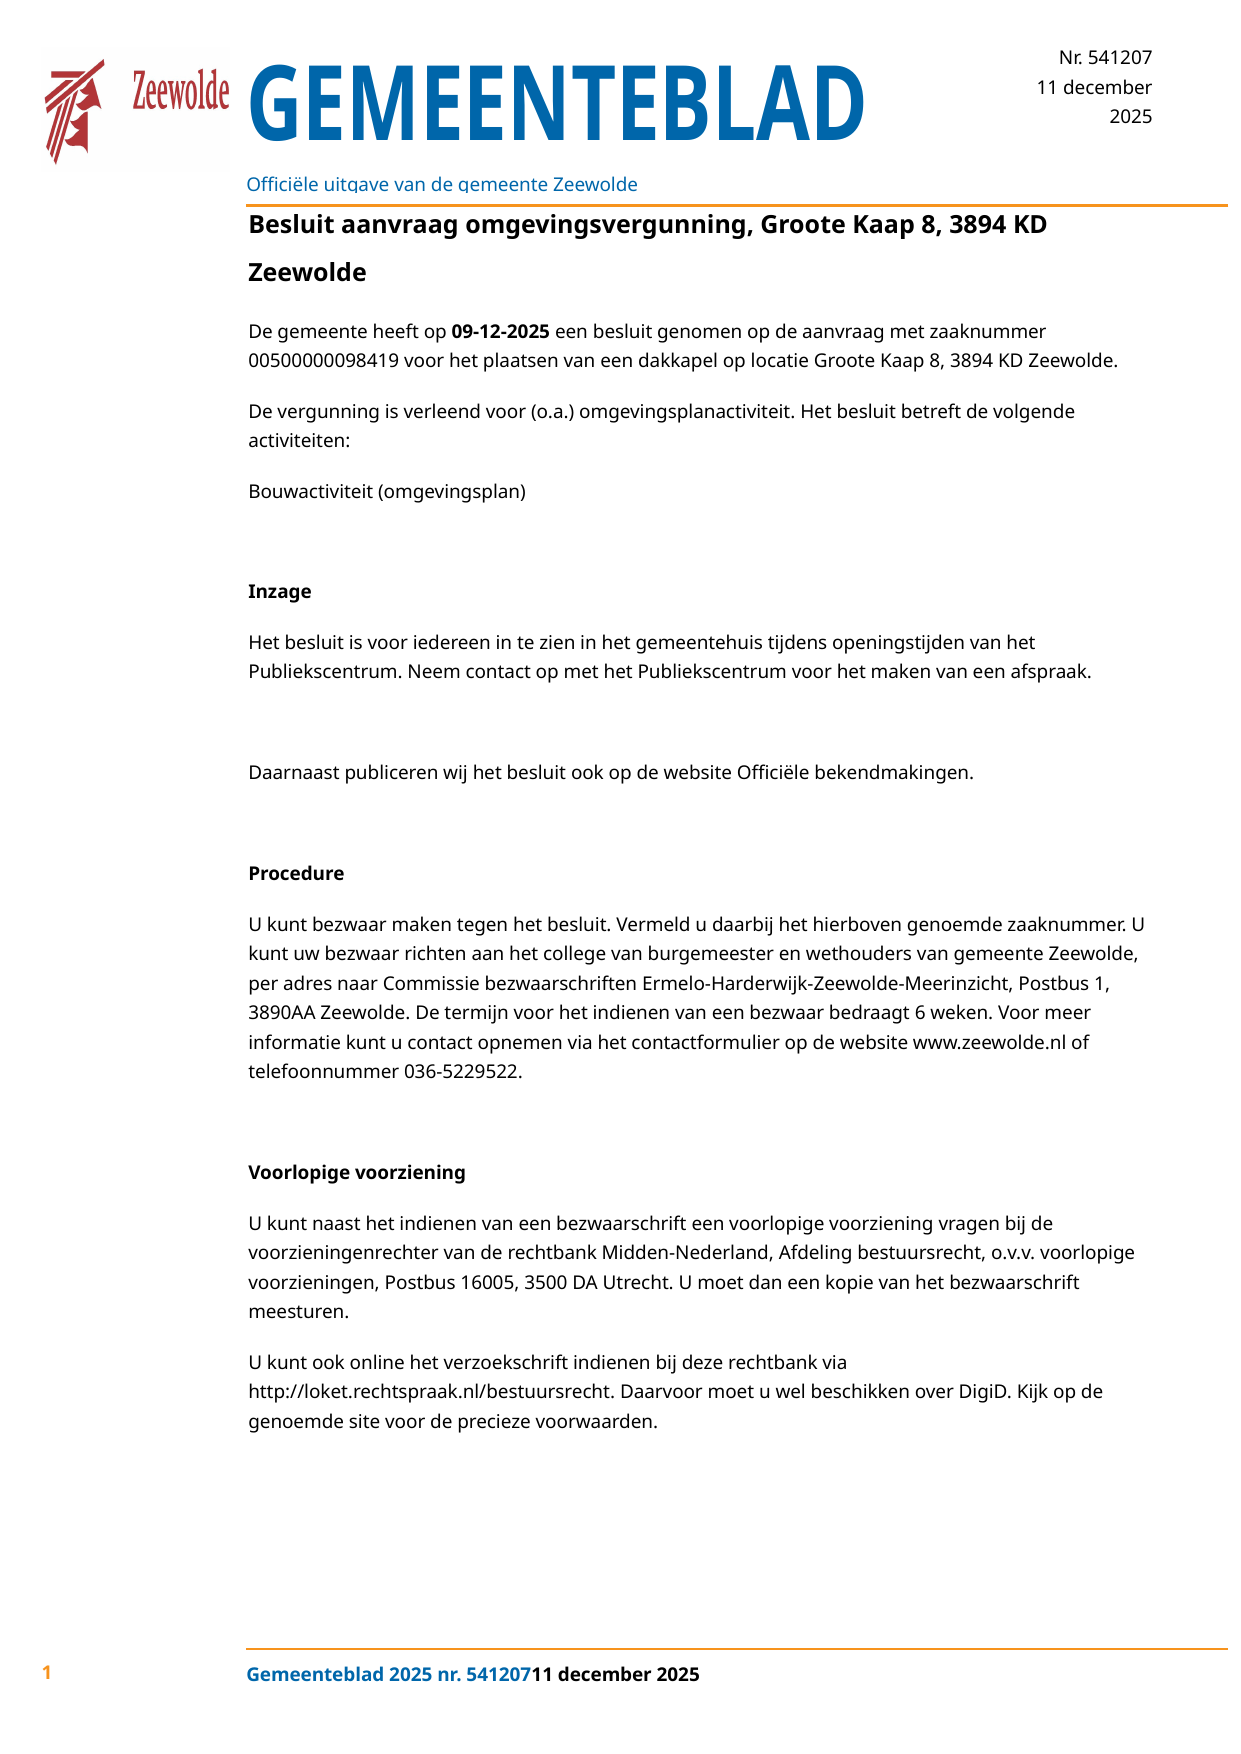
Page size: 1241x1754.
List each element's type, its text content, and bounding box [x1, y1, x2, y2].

text De gemeente heeft op 09-12-2025 een besluit genomen op de aanvraag met zaaknummer 00500000098419 voor het plaatsen van een dakkapel op locatie Groote Kaap 8, 3894 KD Zeewolde. [248, 318, 1152, 373]
text Het besluit is voor iedereen in te zien in het gemeentehuis tijdens openingstijden van het Publiekscentrum. Neem contact op met het Publiekscentrum voor het maken van een afspraak. [248, 629, 1152, 684]
text U kunt bezwaar maken tegen het besluit. Vermeld u daarbij het hierboven genoemde zaaknummer. U kunt uw bezwaar richten aan het college van burgemeester en wethouders van gemeente Zeewolde, per adres naar Commissie bezwaarschriften Ermelo-Harderwijk-Zeewolde-Meerinzicht, Postbus 1, 3890AA Zeewolde. De termijn voor het indienen van een bezwaar bedraagt 6 weken. Voor meer informatie kunt u contact opnemen via het contactformulier op de website www.zeewolde.nl of telefoonnummer 036-5229522. [248, 911, 1152, 1084]
picture [41, 47, 231, 172]
text Daarnaast publiceren wij het besluit ook op de website Officiële bekendmakingen. [248, 759, 1152, 785]
text Inzage [248, 579, 1152, 604]
text Procedure [248, 860, 1152, 886]
text De vergunning is verleend voor (o.a.) omgevingsplanactiviteit. Het besluit betreft de volgende activiteiten: [248, 398, 1152, 453]
text U kunt ook online het verzoekschrift indienen bij deze rechtbank via http://loket.rechtspraak.nl/bestuursrecht. Daarvoor moet u wel beschikken over DigiD. Kijk op de genoemde site voor de precieze voorwaarden. [248, 1349, 1152, 1434]
text Besluit aanvraag omgevingsvergunning, Groote Kaap 8, 3894 KD Zeewolde [248, 207, 1152, 288]
text U kunt naast het indienen van een bezwaarschrift een voorlopige voorziening vragen bij de voorzieningenrechter van de rechtbank Midden-Nederland, Afdeling bestuursrecht, o.v.v. voorlopige voorzieningen, Postbus 16005, 3500 DA Utrecht. U moet dan een kopie van het bezwaarschrift meesturen. [248, 1210, 1152, 1324]
text Voorlopige voorziening [248, 1159, 1152, 1185]
text Bouwactiviteit (omgevingsplan) [248, 478, 1152, 504]
